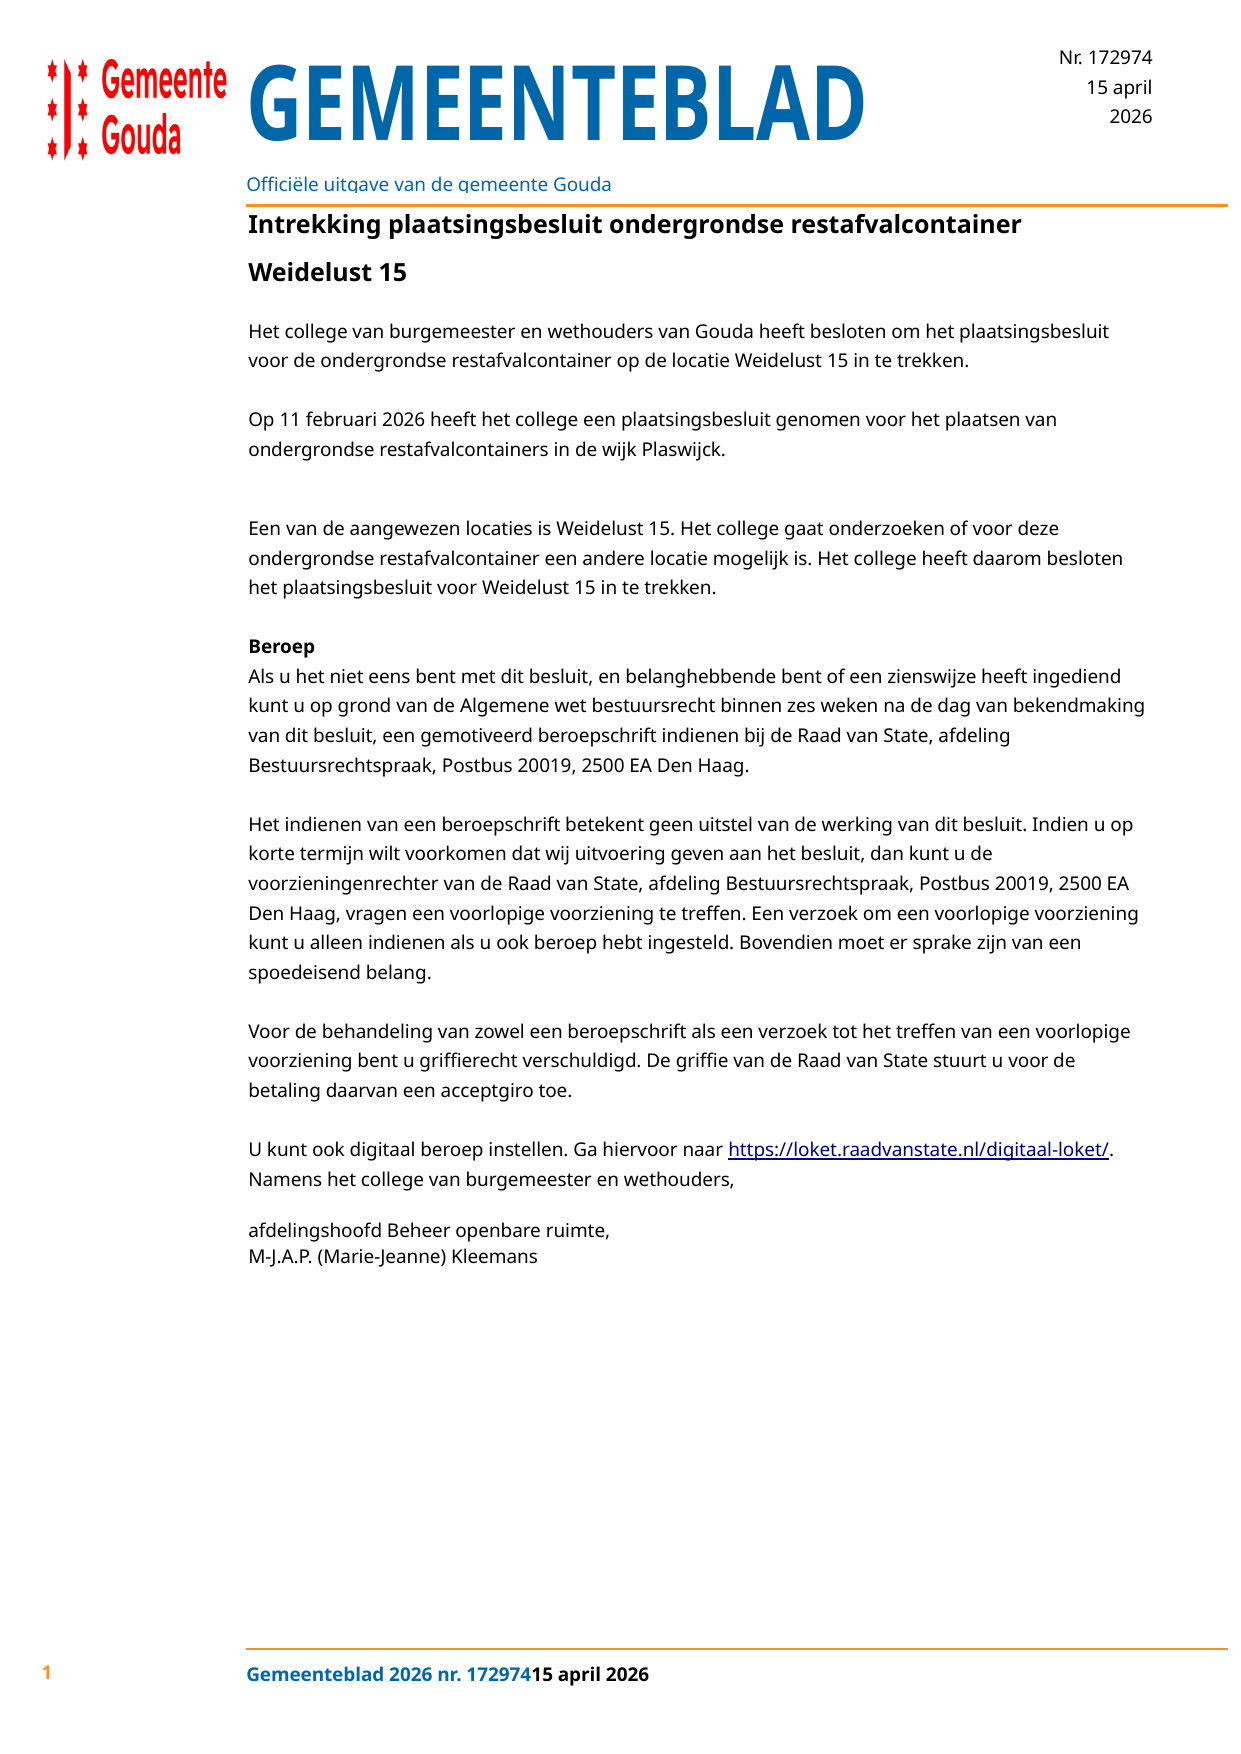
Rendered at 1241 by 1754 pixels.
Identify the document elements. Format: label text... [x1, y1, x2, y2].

text Voor de behandeling van zowel een beroepschrift als een verzoek tot het treffen van een voorlopige voorziening bent u griffierecht verschuldigd. De griffie van de Raad van State stuurt u voor de betaling daarvan een acceptgiro toe. [248, 1018, 1152, 1103]
text Op 11 februari 2026 heeft het college een plaatsingsbesluit genomen voor het plaatsen van ondergrondse restafvalcontainers in de wijk Plaswijck. [248, 407, 1152, 462]
text Beroep [248, 633, 1152, 659]
text Als u het niet eens bent met dit besluit, en belanghebbende bent of een zienswijze heeft ingediend kunt u op grond van de Algemene wet bestuursrecht binnen zes weken na de dag van bekendmaking van dit besluit, een gemotiveerd beroepschrift indienen bij de Raad van State, afdeling Bestuursrechtspraak, Postbus 20019, 2500 EA Den Haag. [248, 663, 1152, 777]
picture [41, 47, 231, 172]
text M-J.A.P. (Marie-Jeanne) Kleemans [248, 1243, 1152, 1269]
text Het indienen van een beroepschrift betekent geen uitstel van de werking van dit besluit. Indien u op korte termijn wilt voorkomen dat wij uitvoering geven aan het besluit, dan kunt u de voorzieningenrechter van de Raad van State, afdeling Bestuursrechtspraak, Postbus 20019, 2500 EA Den Haag, vragen een voorlopige voorziening te treffen. Een verzoek om een voorlopige voorziening kunt u alleen indienen als u ook beroep hebt ingesteld. Bovendien moet er sprake zijn van een spoedeisend belang. [248, 811, 1152, 984]
text Namens het college van burgemeester en wethouders, [248, 1166, 1152, 1192]
text afdelingshoofd Beheer openbare ruimte, [248, 1217, 1152, 1243]
text Intrekking plaatsingsbesluit ondergrondse restafvalcontainer Weidelust 15 [248, 207, 1152, 288]
text Een van de aangewezen locaties is Weidelust 15. Het college gaat onderzoeken of voor deze ondergrondse restafvalcontainer een andere locatie mogelijk is. Het college heeft daarom besloten het plaatsingsbesluit voor Weidelust 15 in te trekken. [248, 515, 1152, 600]
text Het college van burgemeester en wethouders van Gouda heeft besloten om het plaatsingsbesluit voor de ondergrondse restafvalcontainer op de locatie Weidelust 15 in te trekken. [248, 318, 1152, 373]
text U kunt ook digitaal beroep instellen. Ga hiervoor naar https://loket.raadvanstate.nl/digitaal-loket/. [248, 1136, 1152, 1162]
